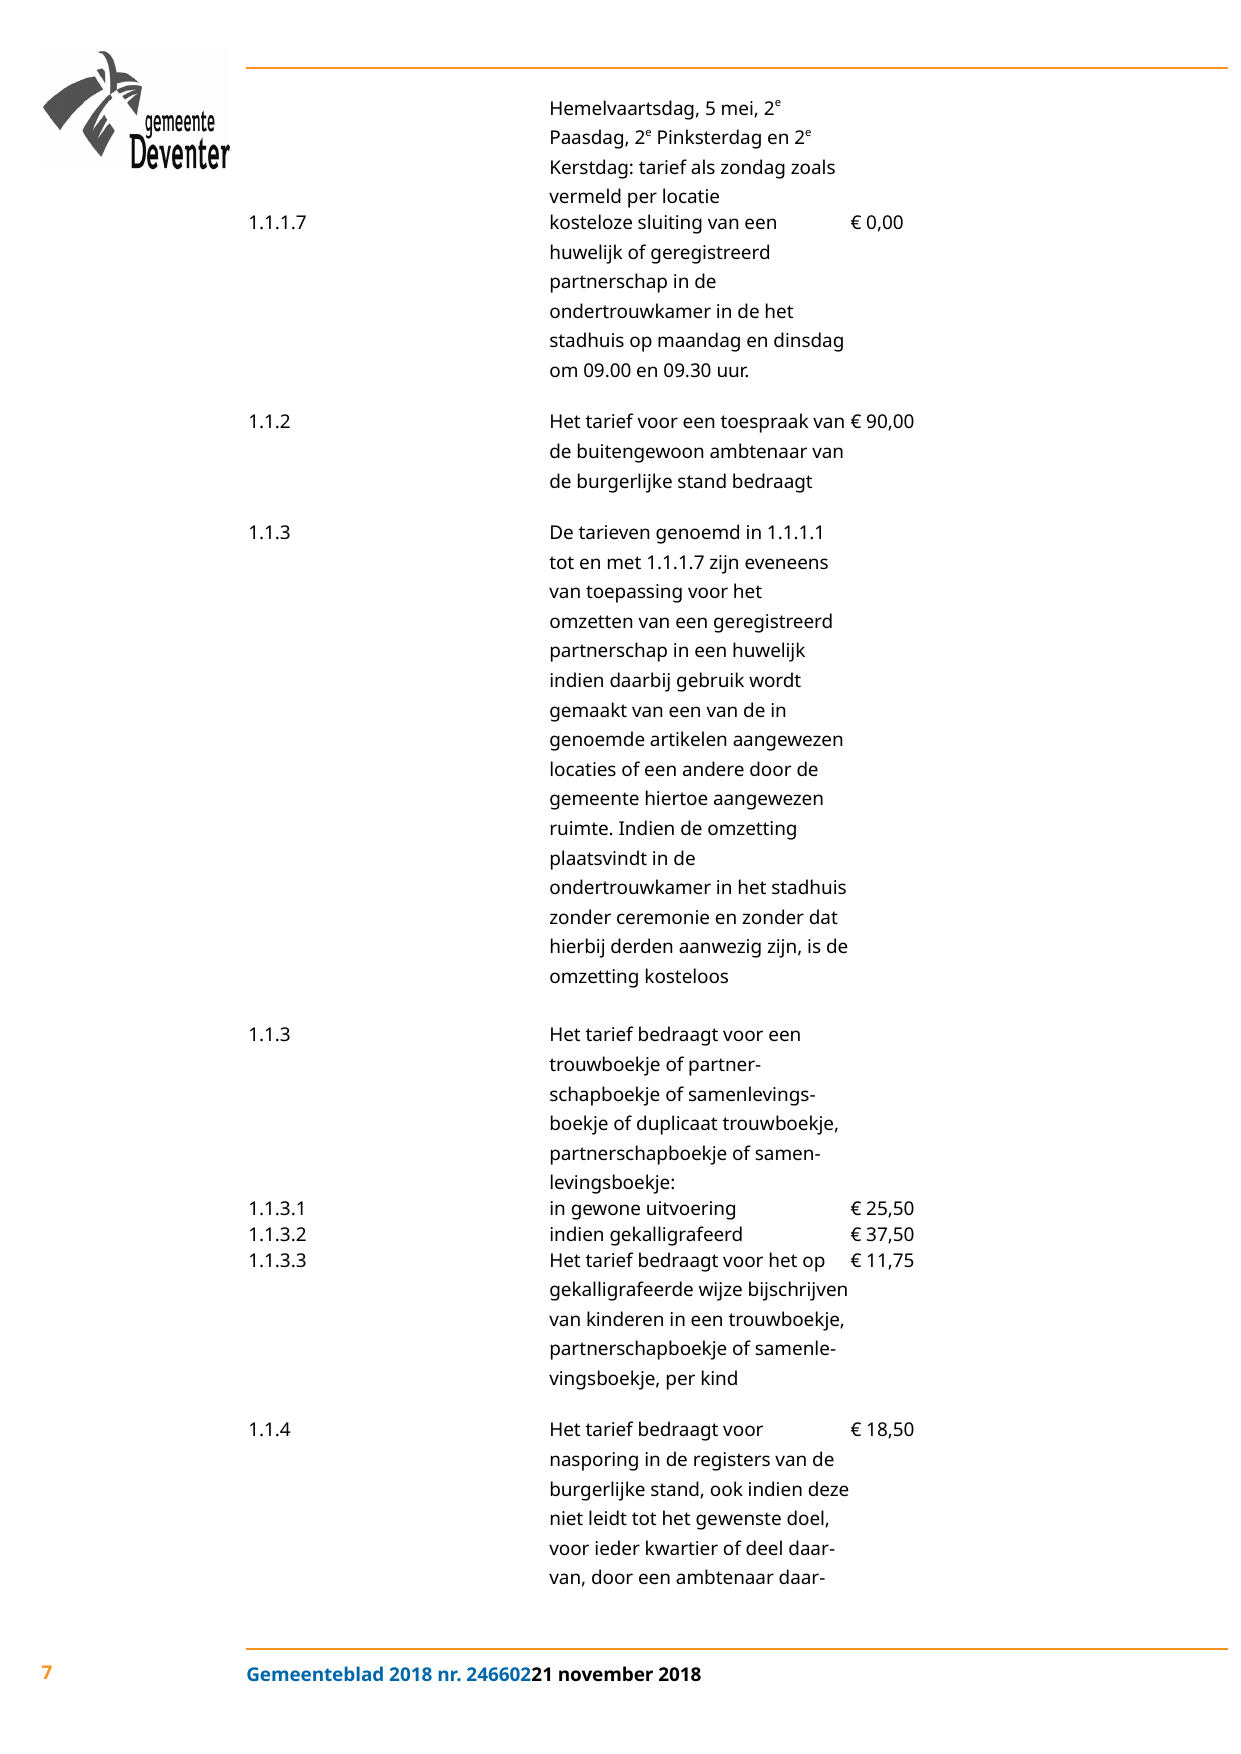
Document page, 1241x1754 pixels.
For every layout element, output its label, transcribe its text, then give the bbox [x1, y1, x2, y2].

table_cell [248, 95, 549, 209]
table_cell [850, 95, 1152, 209]
table_cell 1.1.2 [248, 409, 549, 493]
table_cell [549, 494, 850, 519]
table_cell 1.1.3 [248, 519, 549, 989]
table_cell € 90,00 [850, 409, 1152, 493]
table_cell [549, 383, 850, 409]
table_cell Het tarief bedraagt voor het op gekalli­grafeerde wijze bij­schrijven van kinderen in een trouw­boekje, part­ner­schapboekje of samenle­vings­boek­je, per kind [549, 1247, 850, 1391]
table_cell [850, 519, 1152, 989]
table_cell € 0,00 [850, 209, 1152, 383]
table_cell [248, 383, 549, 409]
table_cell in gewone uitvoering [549, 1195, 850, 1221]
table_header Het tarief bedraagt voor een trouwboekje of partner­schapboekje of samenlevings­boekje of duplicaat trouw­boekje, partner­schap­­boekje of samen­levings­boekje: [549, 1022, 850, 1195]
table_header 1.1.3 [248, 1022, 549, 1195]
picture [41, 47, 231, 172]
table_cell € 25,50 [850, 1195, 1152, 1221]
table_cell [850, 494, 1152, 519]
table_cell [850, 1391, 1152, 1417]
table_cell Het tarief voor een toespraak van de buitengewoon ambtenaar van de burgerlijke stand bedraagt [549, 409, 850, 493]
table_cell 1.1.3.2 [248, 1221, 549, 1247]
table_cell € 18,50 [850, 1417, 1152, 1590]
table_cell De tarieven genoemd in 1.1.1.1 tot en met 1.1.1.7 zijn eveneens van toepassing voor het omzetten van een geregistreerd partnerschap in een huwelijk indien daarbij gebruik wordt gemaakt van een van de in genoemde artikelen aangewezen locaties of een andere door de gemeente hiertoe aangewezen ruimte. Indien de omzetting plaatsvindt in de ondertrouwkamer in het stadhuis zonder ceremonie en zonder dat hierbij derden aanwezig zijn, is de omzetting kosteloos [549, 519, 850, 989]
table_cell Het tarief bedraagt voor nasporing in de registers van de burgerlijke stand, ook indien deze niet leidt tot het ge­wenste doel, voor ieder kwartier of deel daar­van, door een amb­te­naar daar­ [549, 1417, 850, 1590]
table_cell 1.1.4 [248, 1417, 549, 1590]
table_cell 1.1.3.3 [248, 1247, 549, 1391]
table_cell kosteloze sluiting van een huwelijk of geregistreerd partnerschap in de ondertrouwkamer in de het stadhuis op maandag en dinsdag om 09.00 en 09.30 uur. [549, 209, 850, 383]
table_cell € 11,75 [850, 1247, 1152, 1391]
table_cell 1.1.3.1 [248, 1195, 549, 1221]
table_header [850, 1022, 1152, 1195]
table_cell [549, 1391, 850, 1417]
table_cell 1.1.1.7 [248, 209, 549, 383]
table_cell Hemelvaartsdag, 5 mei, 2e Paasdag, 2e Pinksterdag en 2e Kerstdag: tarief als zondag zoals vermeld per locatie [549, 95, 850, 209]
table_cell [248, 1391, 549, 1417]
table_cell € 37,50 [850, 1221, 1152, 1247]
table_cell [248, 494, 549, 519]
table_cell [850, 383, 1152, 409]
table_cell indien gekalligrafeerd [549, 1221, 850, 1247]
